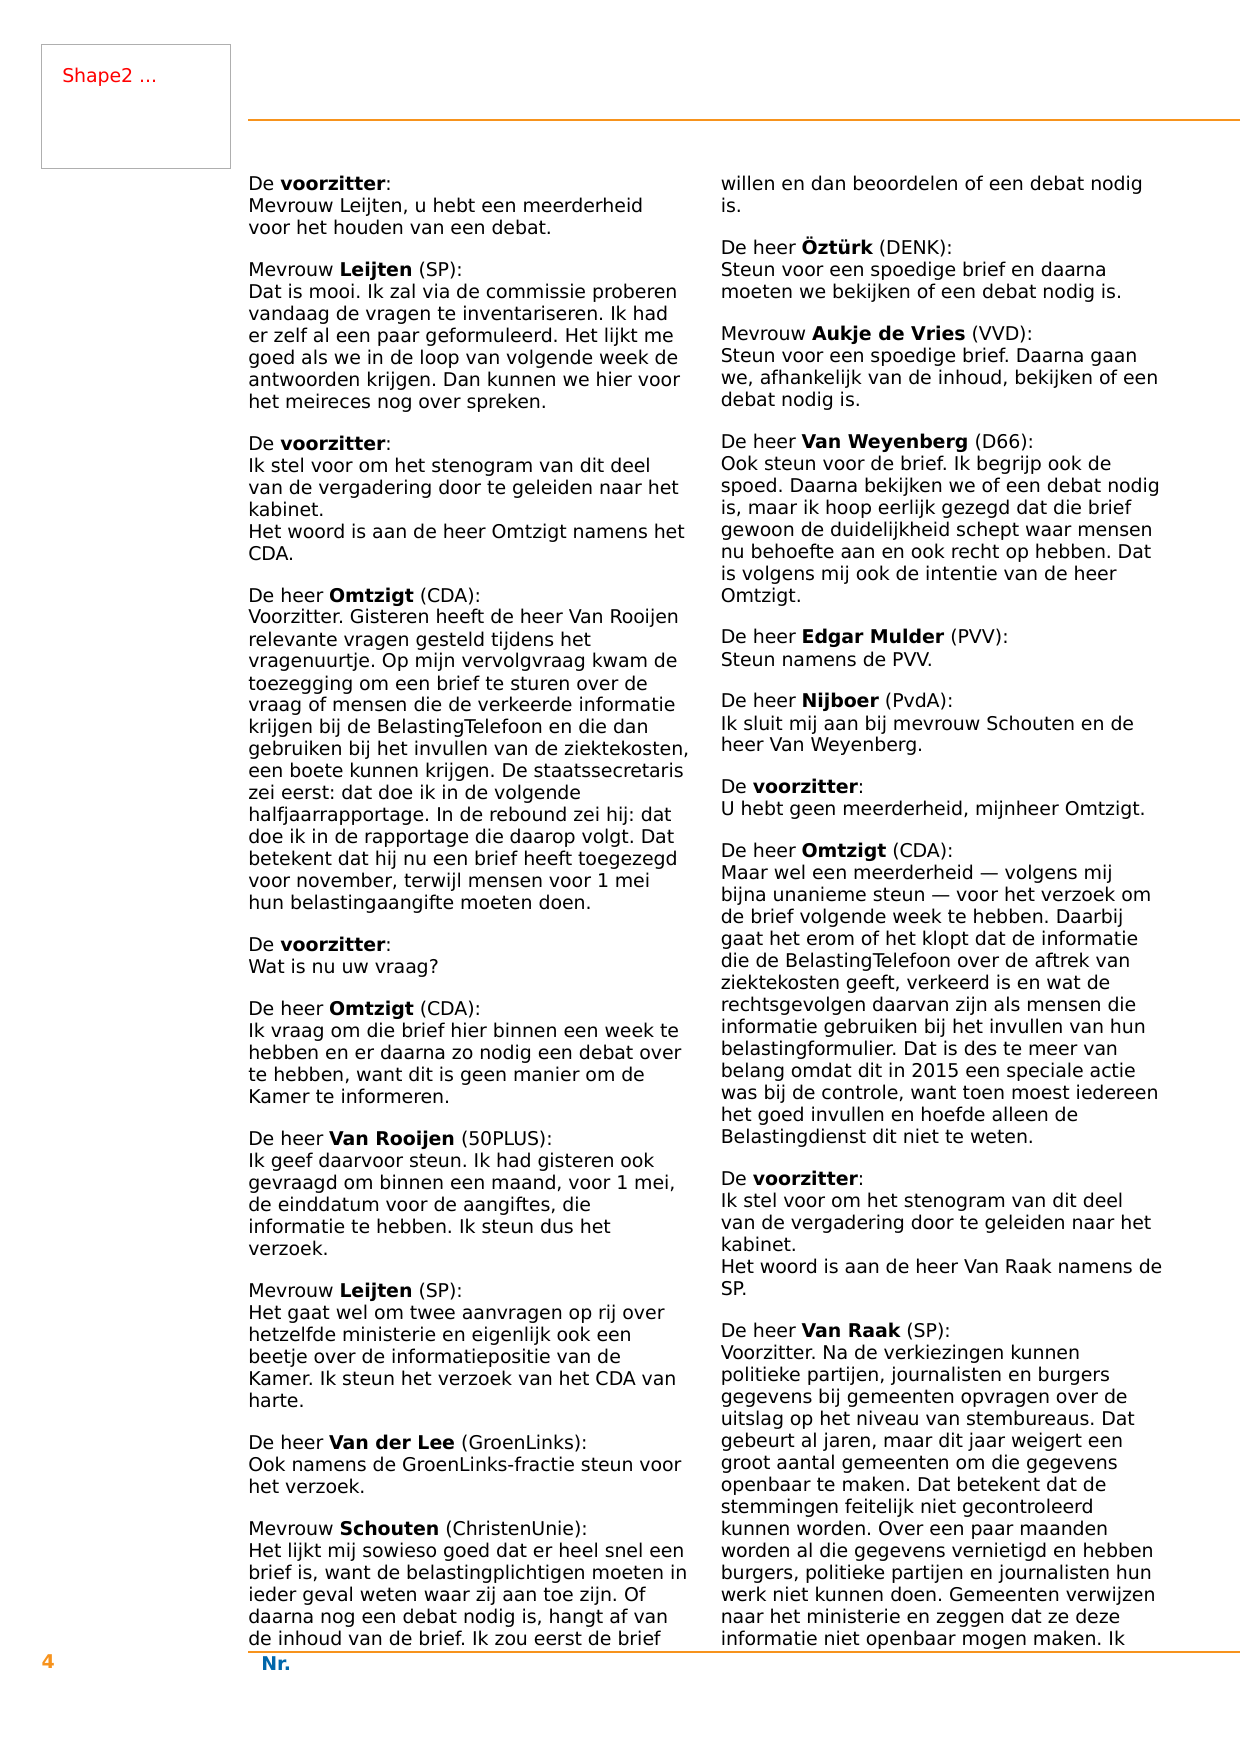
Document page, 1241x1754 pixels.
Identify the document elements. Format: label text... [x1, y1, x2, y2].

text Wat is nu uw vraag? [248, 956, 691, 978]
text De voorzitter: [248, 433, 691, 454]
text De heer Omtzigt (CDA): [248, 584, 691, 606]
text Ik sluit mij aan bij mevrouw Schouten en de heer Van Weyenberg. [721, 712, 1163, 756]
text De voorzitter: [721, 776, 1163, 798]
text Mevrouw Aukje de Vries (VVD): [721, 323, 1163, 345]
text U hebt geen meerderheid, mijnheer Omtzigt. [721, 798, 1163, 820]
text Het woord is aan de heer Omtzigt namens het CDA. [248, 521, 691, 564]
text Ik stel voor om het stenogram van dit deel van de vergadering door te geleiden naar het kabinet. [721, 1190, 1163, 1256]
text Ik vraag om die brief hier binnen een week te hebben en er daarna zo nodig een debat over te hebben, want dit is geen manier om de Kamer te informeren. [248, 1020, 691, 1108]
text Ook namens de GroenLinks-fractie steun voor het verzoek. [248, 1454, 691, 1498]
text De heer Omtzigt (CDA): [248, 998, 691, 1020]
text Ik geef daarvoor steun. Ik had gisteren ook gevraagd om binnen een maand, voor 1 mei, de einddatum voor de aangiftes, die informatie te hebben. Ik steun dus het verzoek. [248, 1150, 691, 1260]
text Steun namens de PVV. [721, 648, 1163, 670]
text De heer Omtzigt (CDA): [721, 840, 1163, 862]
text Mevrouw Leijten (SP): [248, 259, 691, 281]
text Steun voor een spoedige brief. Daarna gaan we, afhankelijk van de inhoud, bekijken of een debat nodig is. [721, 345, 1163, 411]
text De voorzitter: [248, 934, 691, 956]
text Mevrouw Leijten (SP): [248, 1280, 691, 1302]
text De voorzitter: [721, 1168, 1163, 1190]
text Mevrouw Schouten (ChristenUnie): [248, 1518, 691, 1540]
text De heer Van Weyenberg (D66): [721, 431, 1163, 453]
text Mevrouw Leijten, u hebt een meerderheid voor het houden van een debat. [248, 195, 691, 239]
text De heer Edgar Mulder (PVV): [721, 626, 1163, 648]
text Het lijkt mij sowieso goed dat er heel snel een brief is, want de belastingplichtigen moeten in ieder geval weten waar zij aan toe zijn. Of daarna nog een debat nodig is, hangt af van de inhoud van de brief. Ik zou eerst de brief [248, 1540, 691, 1649]
text Voorzitter. Gisteren heeft de heer Van Rooijen relevante vragen gesteld tijdens het vragenuurtje. Op mijn vervolgvraag kwam de toezegging om een brief te sturen over de vraag of mensen die de verkeerde informatie krijgen bij de BelastingTelefoon en die dan gebruiken bij het invullen van de ziektekosten, een boete kunnen krijgen. De staatssecretaris zei eerst: dat doe ik in de volgende halfjaarrapportage. In de rebound zei hij: dat doe ik in de rapportage die daarop volgt. Dat betekent dat hij nu een brief heeft toegezegd voor november, terwijl mensen voor 1 mei hun belastingaangifte moeten doen. [248, 606, 691, 914]
text Maar wel een meerderheid — volgens mij bijna unanieme steun — voor het verzoek om de brief volgende week te hebben. Daarbij gaat het erom of het klopt dat de informatie die de BelastingTelefoon over de aftrek van ziektekosten geeft, verkeerd is en wat de rechtsgevolgen daarvan zijn als mensen die informatie gebruiken bij het invullen van hun belastingformulier. Dat is des te meer van belang omdat dit in 2015 een speciale actie was bij de controle, want toen moest iedereen het goed invullen en hoefde alleen de Belastingdienst dit niet te weten. [721, 862, 1163, 1148]
text De heer Van Raak (SP): [721, 1320, 1163, 1342]
text willen en dan beoordelen of een debat nodig is. [721, 173, 1163, 217]
text Steun voor een spoedige brief en daarna moeten we bekijken of een debat nodig is. [721, 259, 1163, 303]
text Ook steun voor de brief. Ik begrijp ook de spoed. Daarna bekijken we of een debat nodig is, maar ik hoop eerlijk gezegd dat die brief gewoon de duidelijkheid schept waar mensen nu behoefte aan en ook recht op hebben. Dat is volgens mij ook de intentie van de heer Omtzigt. [721, 453, 1163, 606]
text Het woord is aan de heer Van Raak namens de SP. [721, 1256, 1163, 1300]
text Dat is mooi. Ik zal via de commissie proberen vandaag de vragen te inventariseren. Ik had er zelf al een paar geformuleerd. Het lijkt me goed als we in de loop van volgende week de antwoorden krijgen. Dan kunnen we hier voor het meireces nog over spreken. [248, 281, 691, 413]
text Voorzitter. Na de verkiezingen kunnen politieke partijen, journalisten en burgers gegevens bij gemeenten opvragen over de uitslag op het niveau van stembureaus. Dat gebeurt al jaren, maar dit jaar weigert een groot aantal gemeenten om die gegevens openbaar te maken. Dat betekent dat de stemmingen feitelijk niet gecontroleerd kunnen worden. Over een paar maanden worden al die gegevens vernietigd en hebben burgers, politieke partijen en journalisten hun werk niet kunnen doen. Gemeenten verwijzen naar het ministerie en zeggen dat ze deze informatie niet openbaar mogen maken. Ik [721, 1342, 1163, 1649]
text De heer Öztürk (DENK): [721, 237, 1163, 259]
text Ik stel voor om het stenogram van dit deel van de vergadering door te geleiden naar het kabinet. [248, 454, 691, 521]
text De voorzitter: [248, 173, 691, 195]
text De heer Van der Lee (GroenLinks): [248, 1432, 691, 1454]
text Het gaat wel om twee aanvragen op rij over hetzelfde ministerie en eigenlijk ook een beetje over de informatiepositie van de Kamer. Ik steun het verzoek van het CDA van harte. [248, 1302, 691, 1412]
text De heer Nijboer (PvdA): [721, 690, 1163, 712]
text De heer Van Rooijen (50PLUS): [248, 1128, 691, 1150]
